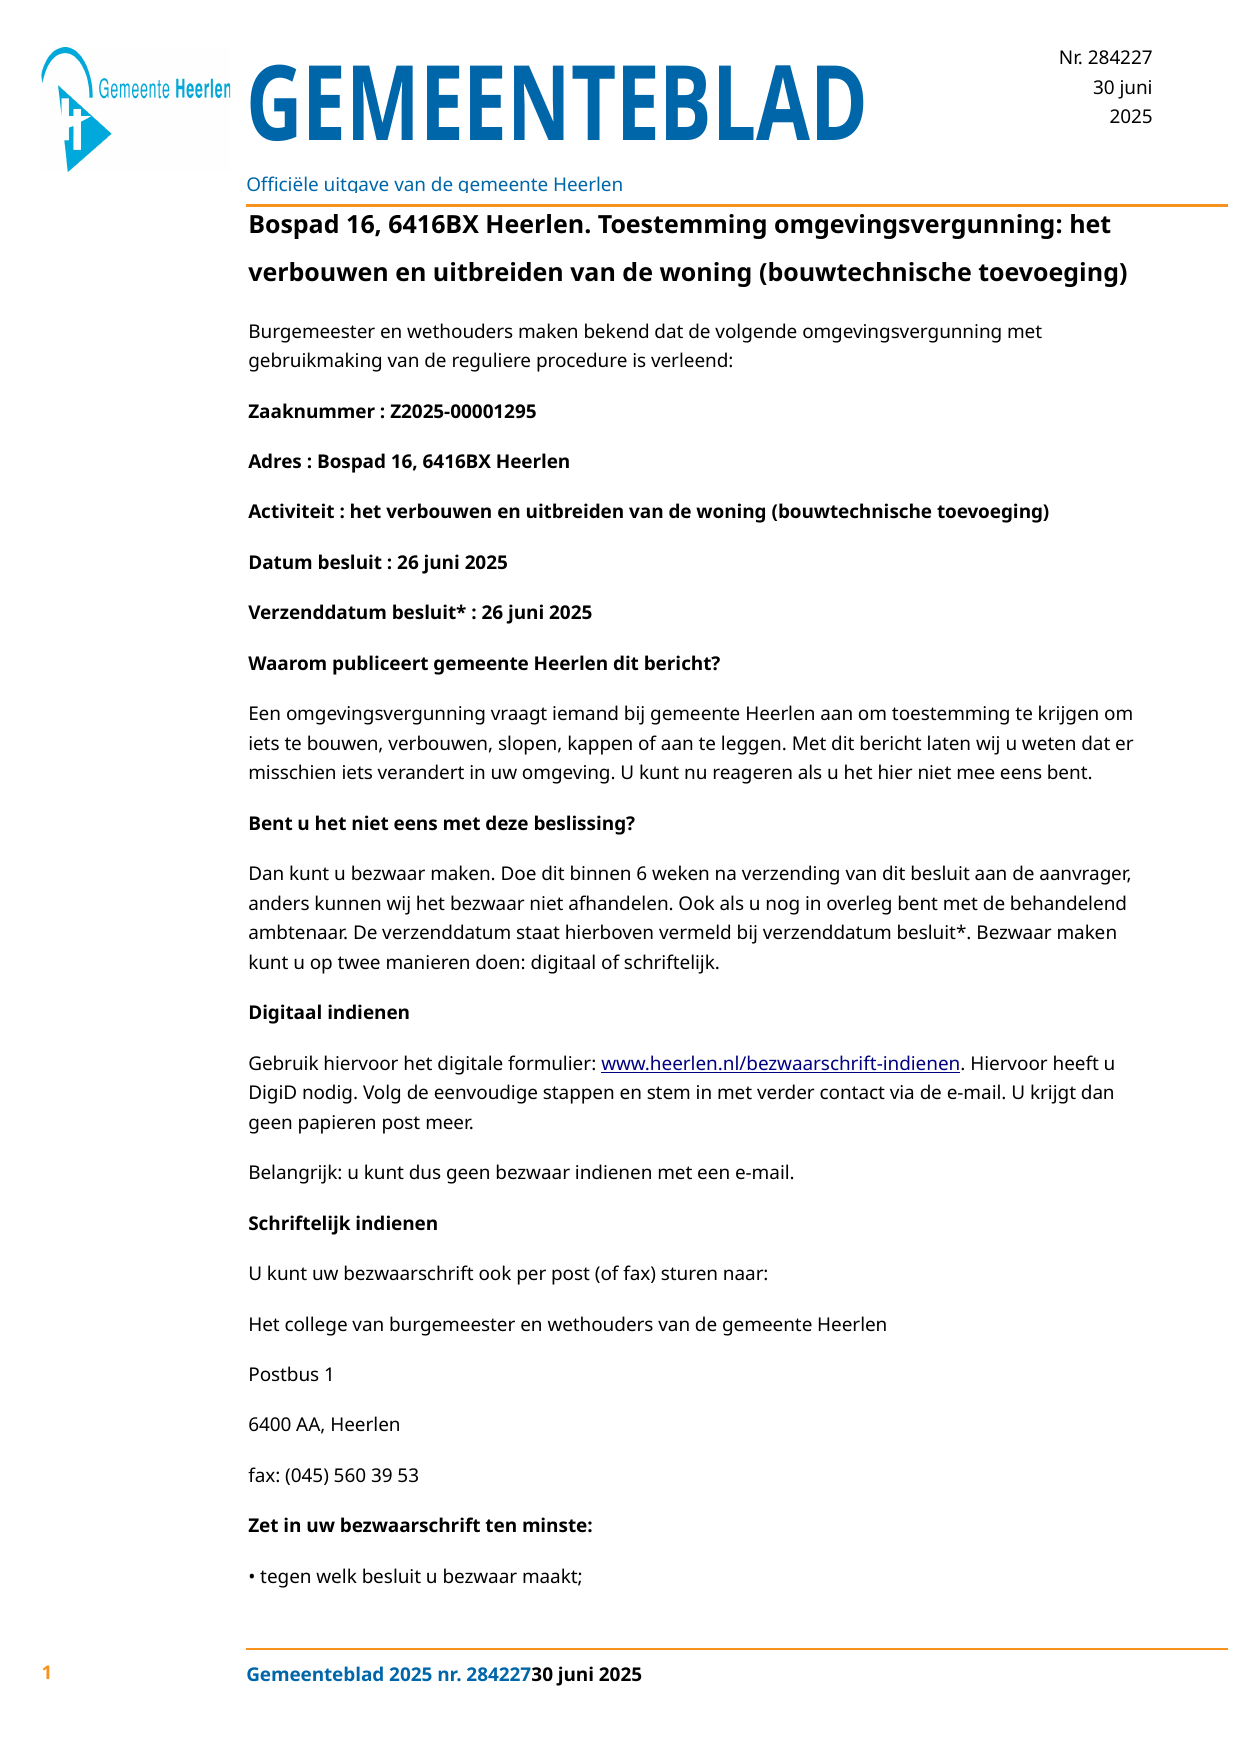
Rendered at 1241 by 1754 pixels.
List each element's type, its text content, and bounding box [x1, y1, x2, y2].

text • tegen welk besluit u bezwaar maakt; [248, 1563, 1152, 1589]
text Dan kunt u bezwaar maken. Doe dit binnen 6 weken na verzending van dit besluit aan de aanvrager, anders kunnen wij het bezwaar niet afhandelen. Ook als u nog in overleg bent met de behandelend ambtenaar. De verzenddatum staat hierboven vermeld bij verzenddatum besluit*. Bezwaar maken kunt u op twee manieren doen: digitaal of schriftelijk. [248, 860, 1152, 975]
text Belangrijk: u kunt dus geen bezwaar indienen met een e-mail. [248, 1159, 1152, 1185]
text fax: (045) 560 39 53 [248, 1462, 1152, 1488]
text U kunt uw bezwaarschrift ook per post (of fax) sturen naar: [248, 1260, 1152, 1286]
text Schriftelijk indienen [248, 1210, 1152, 1236]
text Verzenddatum besluit* : 26 juni 2025 [248, 599, 1152, 625]
picture [41, 47, 59, 70]
text Zet in uw bezwaarschrift ten minste: [248, 1512, 1152, 1538]
text Het college van burgemeester en wethouders van de gemeente Heerlen [248, 1311, 1152, 1337]
text 6400 AA, Heerlen [248, 1412, 1152, 1437]
text Datum besluit : 26 juni 2025 [248, 549, 1152, 575]
text Bospad 16, 6416BX Heerlen. Toestemming omgevingsvergunning: het verbouwen en uitbreiden van de woning (bouwtechnische toevoeging) [248, 207, 1152, 288]
text Adres : Bospad 16, 6416BX Heerlen [248, 448, 1152, 474]
text Bent u het niet eens met deze beslissing? [248, 810, 1152, 836]
text Een omgevingsvergunning vraagt iemand bij gemeente Heerlen aan om toestemming te krijgen om iets te bouwen, verbouwen, slopen, kappen of aan te leggen. Met dit bericht laten wij u weten dat er misschien iets verandert in uw omgeving. U kunt nu reageren als u het hier niet mee eens bent. [248, 700, 1152, 785]
text Zaaknummer : Z2025-00001295 [248, 398, 1152, 424]
text Gebruik hiervoor het digitale formulier: www.heerlen.nl/bezwaarschrift-indienen. Hiervoor heeft u DigiD nodig. Volg de eenvoudige stappen en stem in met verder contact via de e-mail. U krijgt dan geen papieren post meer. [248, 1050, 1152, 1135]
text Digitaal indienen [248, 999, 1152, 1025]
text Waarom publiceert gemeente Heerlen dit bericht? [248, 650, 1152, 676]
text Burgemeester en wethouders maken bekend dat de volgende omgevingsvergunning met gebruikmaking van de reguliere procedure is verleend: [248, 318, 1152, 373]
picture [41, 47, 231, 172]
text Postbus 1 [248, 1361, 1152, 1387]
text Activiteit : het verbouwen en uitbreiden van de woning (bouwtechnische toevoeging) [248, 499, 1152, 524]
